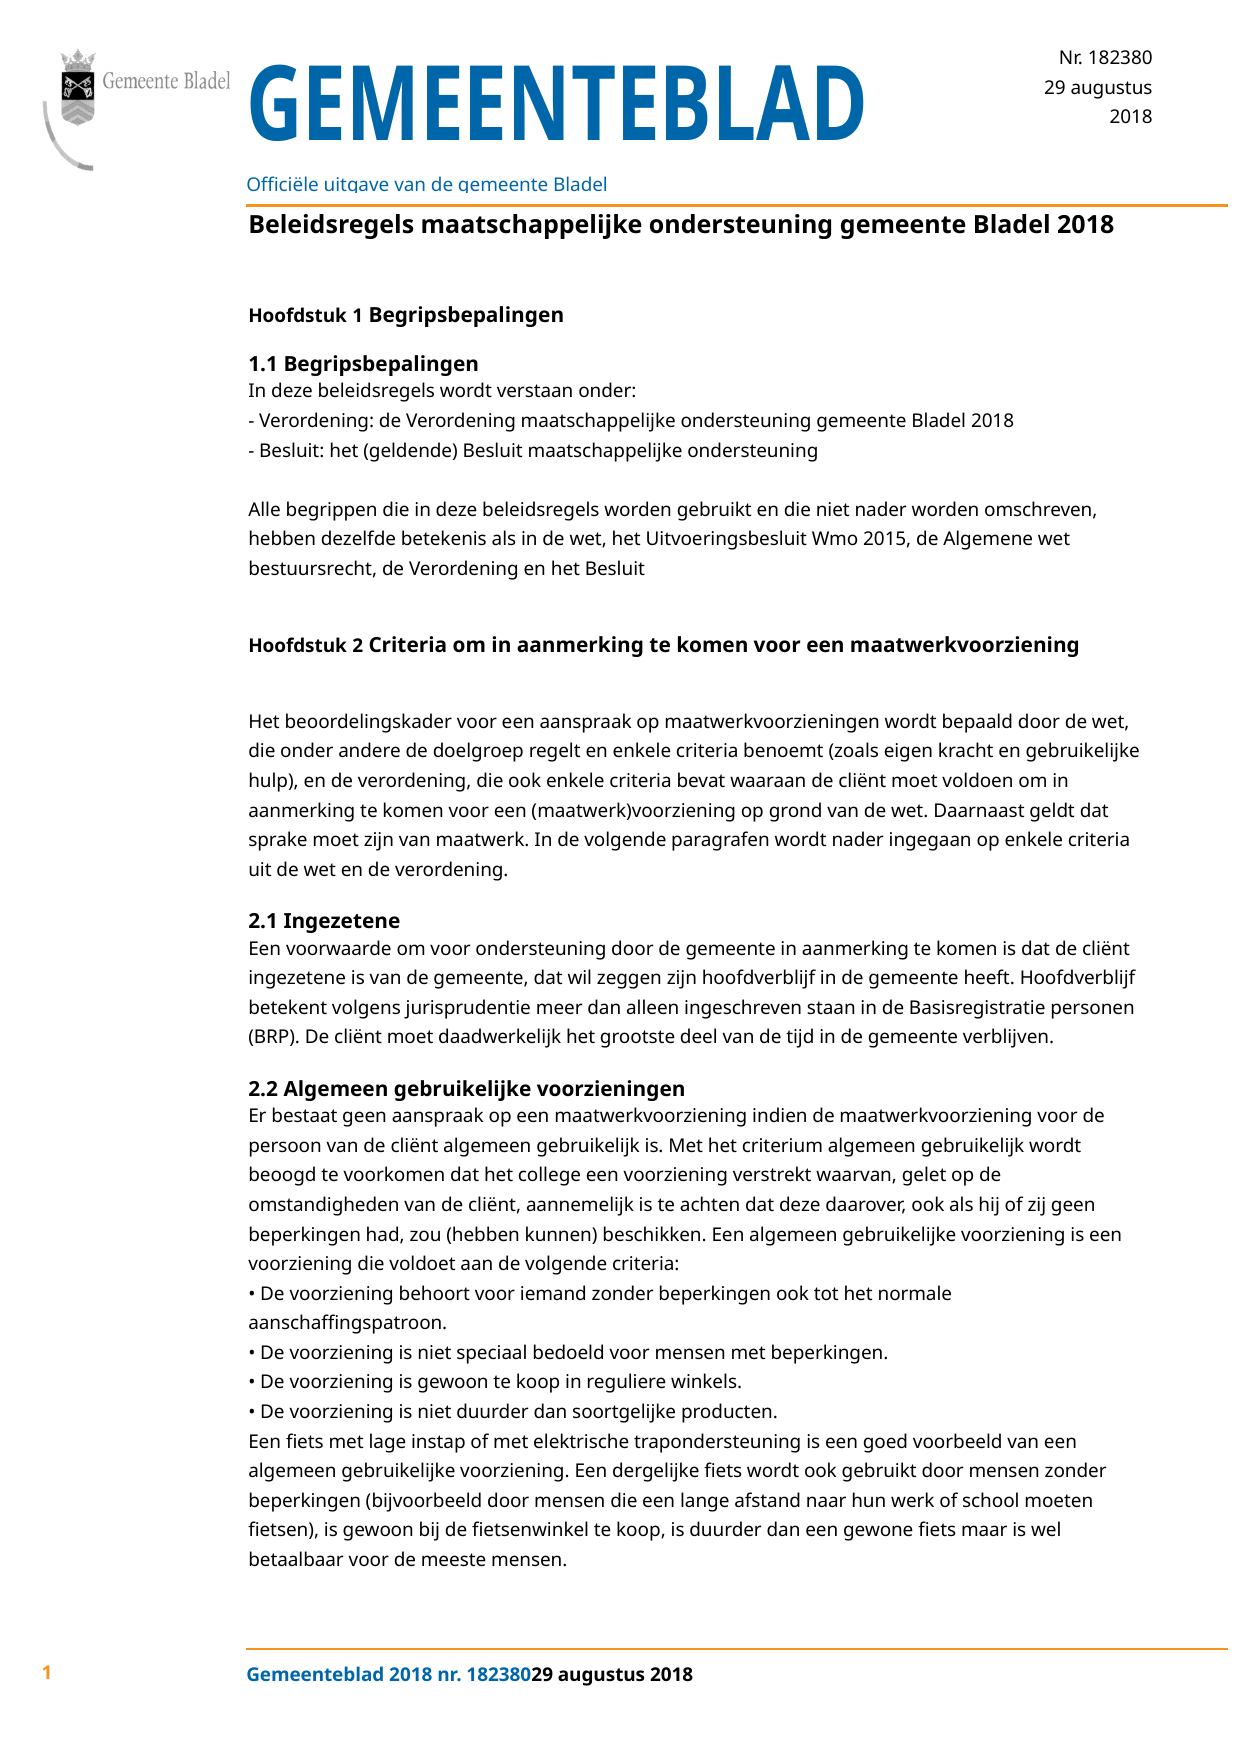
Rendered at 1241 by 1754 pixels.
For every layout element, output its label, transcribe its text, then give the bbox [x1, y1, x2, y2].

text Het beoordelingskader voor een aanspraak op maatwerkvoorzieningen wordt bepaald door de wet, die onder andere de doelgroep regelt en enkele criteria benoemt (zoals eigen kracht en gebruikelijke hulp), en de verordening, die ook enkele criteria bevat waaraan de cliënt moet voldoen om in aanmerking te komen voor een (maatwerk)voorziening op grond van de wet. Daarnaast geldt dat sprake moet zijn van maatwerk. In de volgende paragrafen wordt nader ingegaan op enkele criteria uit de wet en de verordening. [248, 708, 1152, 882]
text 2.1 Ingezetene [248, 906, 1152, 935]
text Beleidsregels maatschappelijke ondersteuning gemeente Bladel 2018 [248, 207, 1152, 241]
text Hoofdstuk 1 Begripsbepalingen [248, 300, 1152, 328]
text • De voorziening is niet duurder dan soortgelijke producten. [248, 1398, 1152, 1424]
text Er bestaat geen aanspraak op een maatwerkvoorziening indien de maatwerkvoorziening voor de persoon van de cliënt algemeen gebruikelijk is. Met het criterium algemeen gebruikelijk wordt beoogd te voorkomen dat het college een voorziening verstrekt waarvan, gelet op de omstandigheden van de cliënt, aannemelijk is te achten dat deze daarover, ook als hij of zij geen beperkingen had, zou (hebben kunnen) beschikken. Een algemeen gebruikelijke voorziening is een voorziening die voldoet aan de volgende criteria: [248, 1102, 1152, 1276]
text • De voorziening is gewoon te koop in reguliere winkels. [248, 1369, 1152, 1394]
text Hoofdstuk 2 Criteria om in aanmerking te komen voor een maatwerkvoorziening [248, 630, 1152, 659]
text - Besluit: het (geldende) Besluit maatschappelijke ondersteuning [248, 437, 1152, 462]
text Een voorwaarde om voor ondersteuning door de gemeente in aanmerking te komen is dat de cliënt ingezetene is van de gemeente, dat wil zeggen zijn hoofdverblijf in de gemeente heeft. Hoofdverblijf betekent volgens jurisprudentie meer dan alleen ingeschreven staan in de Basisregistratie personen (BRP). De cliënt moet daadwerkelijk het grootste deel van de tijd in de gemeente verblijven. [248, 935, 1152, 1049]
text Alle begrippen die in deze beleidsregels worden gebruikt en die niet nader worden omschreven, hebben dezelfde betekenis als in de wet, het Uitvoeringsbesluit Wmo 2015, de Algemene wet bestuursrecht, de Verordening en het Besluit [248, 496, 1152, 581]
text 1.1 Begripsbepalingen [248, 349, 1152, 378]
picture [41, 47, 231, 172]
text - Verordening: de Verordening maatschappelijke ondersteuning gemeente Bladel 2018 [248, 407, 1152, 433]
text In deze beleidsregels wordt verstaan onder: [248, 378, 1152, 403]
text • De voorziening behoort voor iemand zonder beperkingen ook tot het normale aanschaffingspatroon. [248, 1280, 1152, 1335]
text 2.2 Algemeen gebruikelijke voorzieningen [248, 1074, 1152, 1102]
text • De voorziening is niet speciaal bedoeld voor mensen met beperkingen. [248, 1339, 1152, 1365]
text Een fiets met lage instap of met elektrische trapondersteuning is een goed voorbeeld van een algemeen gebruikelijke voorziening. Een dergelijke fiets wordt ook gebruikt door mensen zonder beperkingen (bijvoorbeeld door mensen die een lange afstand naar hun werk of school moeten fietsen), is gewoon bij de fietsenwinkel te koop, is duurder dan een gewone fiets maar is wel betaalbaar voor de meeste mensen. [248, 1428, 1152, 1572]
